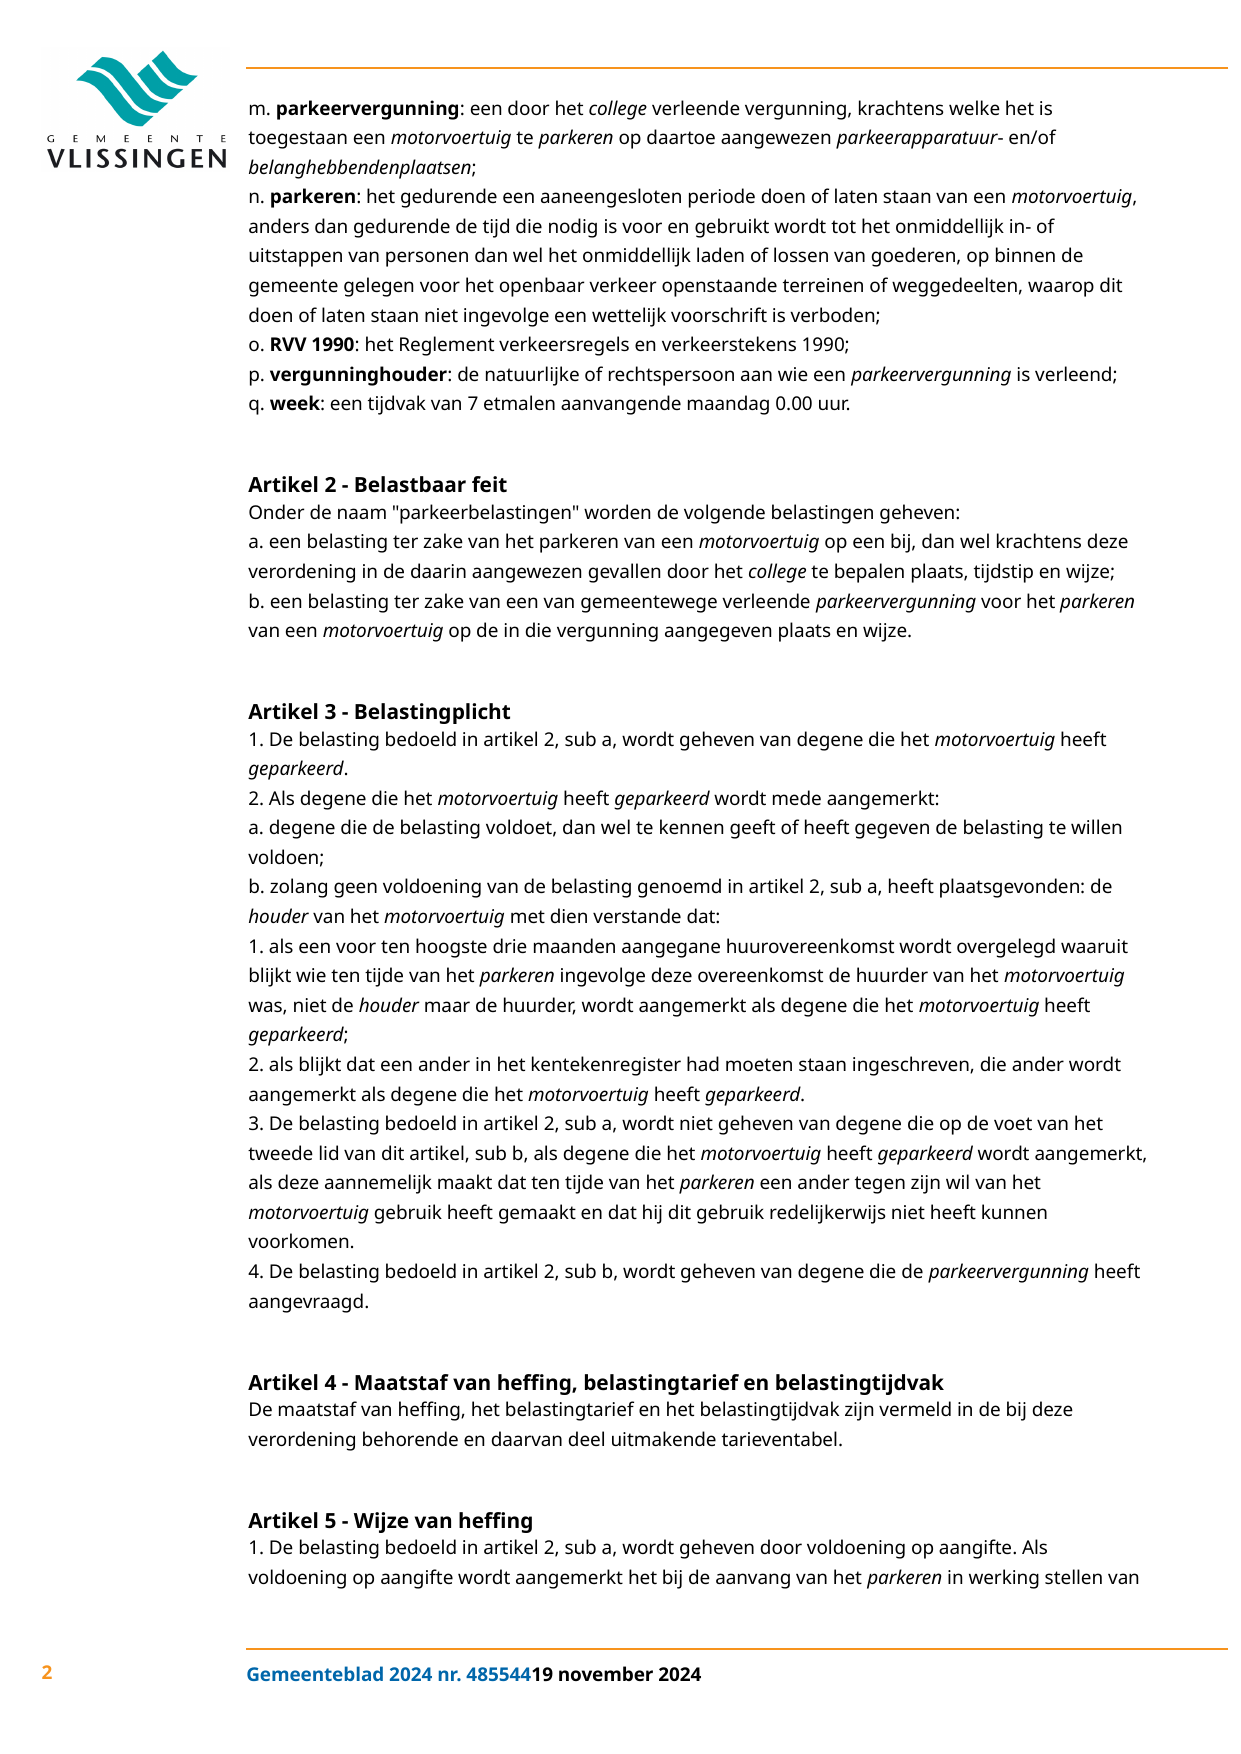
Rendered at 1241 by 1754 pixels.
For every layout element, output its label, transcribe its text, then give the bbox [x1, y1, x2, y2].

text Artikel 3 - Belastingplicht [248, 697, 1152, 726]
text 1. De belasting bedoeld in artikel 2, sub a, wordt geheven van degene die het motorvoertuig heeft geparkeerd. [248, 726, 1152, 781]
text 1. als een voor ten hoogste drie maanden aangegane huurovereenkomst wordt overgelegd waaruit blijkt wie ten tijde van het parkeren ingevolge deze overeenkomst de huurder van het motorvoertuig was, niet de houder maar de huurder, wordt aangemerkt als degene die het motorvoertuig heeft geparkeerd; [248, 933, 1152, 1047]
text n. parkeren: het gedurende een aaneengesloten periode doen of laten staan van een motorvoertuig, anders dan gedurende de tijd die nodig is voor en gebruikt wordt tot het onmiddellijk in- of uitstappen van personen dan wel het onmiddellijk laden of lossen van goederen, op binnen de gemeente gelegen voor het openbaar verkeer openstaande terreinen of weggedeelten, waarop dit doen of laten staan niet ingevolge een wettelijk voorschrift is verboden; [248, 183, 1152, 328]
text o. RVV 1990: het Reglement verkeersregels en verkeerstekens 1990; [248, 331, 1152, 357]
text De maatstaf van heffing, het belastingtarief en het belastingtijdvak zijn vermeld in de bij deze verordening behorende en daarvan deel uitmakende tarieventabel. [248, 1396, 1152, 1452]
text 1. De belasting bedoeld in artikel 2, sub a, wordt geheven door voldoening op aangifte. Als voldoening op aangifte wordt aangemerkt het bij de aanvang van het parkeren in werking stellen van [248, 1534, 1152, 1590]
picture [41, 47, 231, 172]
text q. week: een tijdvak van 7 etmalen aanvangende maandag 0.00 uur. [248, 391, 1152, 416]
text Onder de naam "parkeerbelastingen" worden de volgende belastingen geheven: [248, 499, 1152, 525]
text 2. Als degene die het motorvoertuig heeft geparkeerd wordt mede aangemerkt: [248, 785, 1152, 811]
text 2. als blijkt dat een ander in het kentekenregister had moeten staan ingeschreven, die ander wordt aangemerkt als degene die het motorvoertuig heeft geparkeerd. [248, 1051, 1152, 1107]
text m. parkeervergunning: een door het college verleende vergunning, krachtens welke het is toegestaan een motorvoertuig te parkeren op daartoe aangewezen parkeerapparatuur- en/of belanghebbendenplaatsen; [248, 95, 1152, 180]
text Artikel 4 - Maatstaf van heffing, belastingtarief en belastingtijdvak [248, 1368, 1152, 1396]
text Artikel 2 - Belastbaar feit [248, 471, 1152, 499]
text 4. De belasting bedoeld in artikel 2, sub b, wordt geheven van degene die de parkeervergunning heeft aangevraagd. [248, 1258, 1152, 1314]
text a. een belasting ter zake van het parkeren van een motorvoertuig op een bij, dan wel krachtens deze verordening in de daarin aangewezen gevallen door het college te bepalen plaats, tijdstip en wijze; [248, 529, 1152, 584]
text a. degene die de belasting voldoet, dan wel te kennen geeft of heeft gegeven de belasting te willen voldoen; [248, 814, 1152, 870]
text p. vergunninghouder: de natuurlijke of rechtspersoon aan wie een parkeervergunning is verleend; [248, 361, 1152, 387]
text Artikel 5 - Wijze van heffing [248, 1506, 1152, 1534]
text b. zolang geen voldoening van de belasting genoemd in artikel 2, sub a, heeft plaatsgevonden: de houder van het motorvoertuig met dien verstande dat: [248, 874, 1152, 929]
text 3. De belasting bedoeld in artikel 2, sub a, wordt niet geheven van degene die op de voet van het tweede lid van dit artikel, sub b, als degene die het motorvoertuig heeft geparkeerd wordt aangemerkt, als deze aannemelijk maakt dat ten tijde van het parkeren een ander tegen zijn wil van het motorvoertuig gebruik heeft gemaakt en dat hij dit gebruik redelijkerwijs niet heeft kunnen voorkomen. [248, 1110, 1152, 1254]
text b. een belasting ter zake van een van gemeentewege verleende parkeervergunning voor het parkeren van een motorvoertuig op de in die vergunning aangegeven plaats en wijze. [248, 588, 1152, 643]
